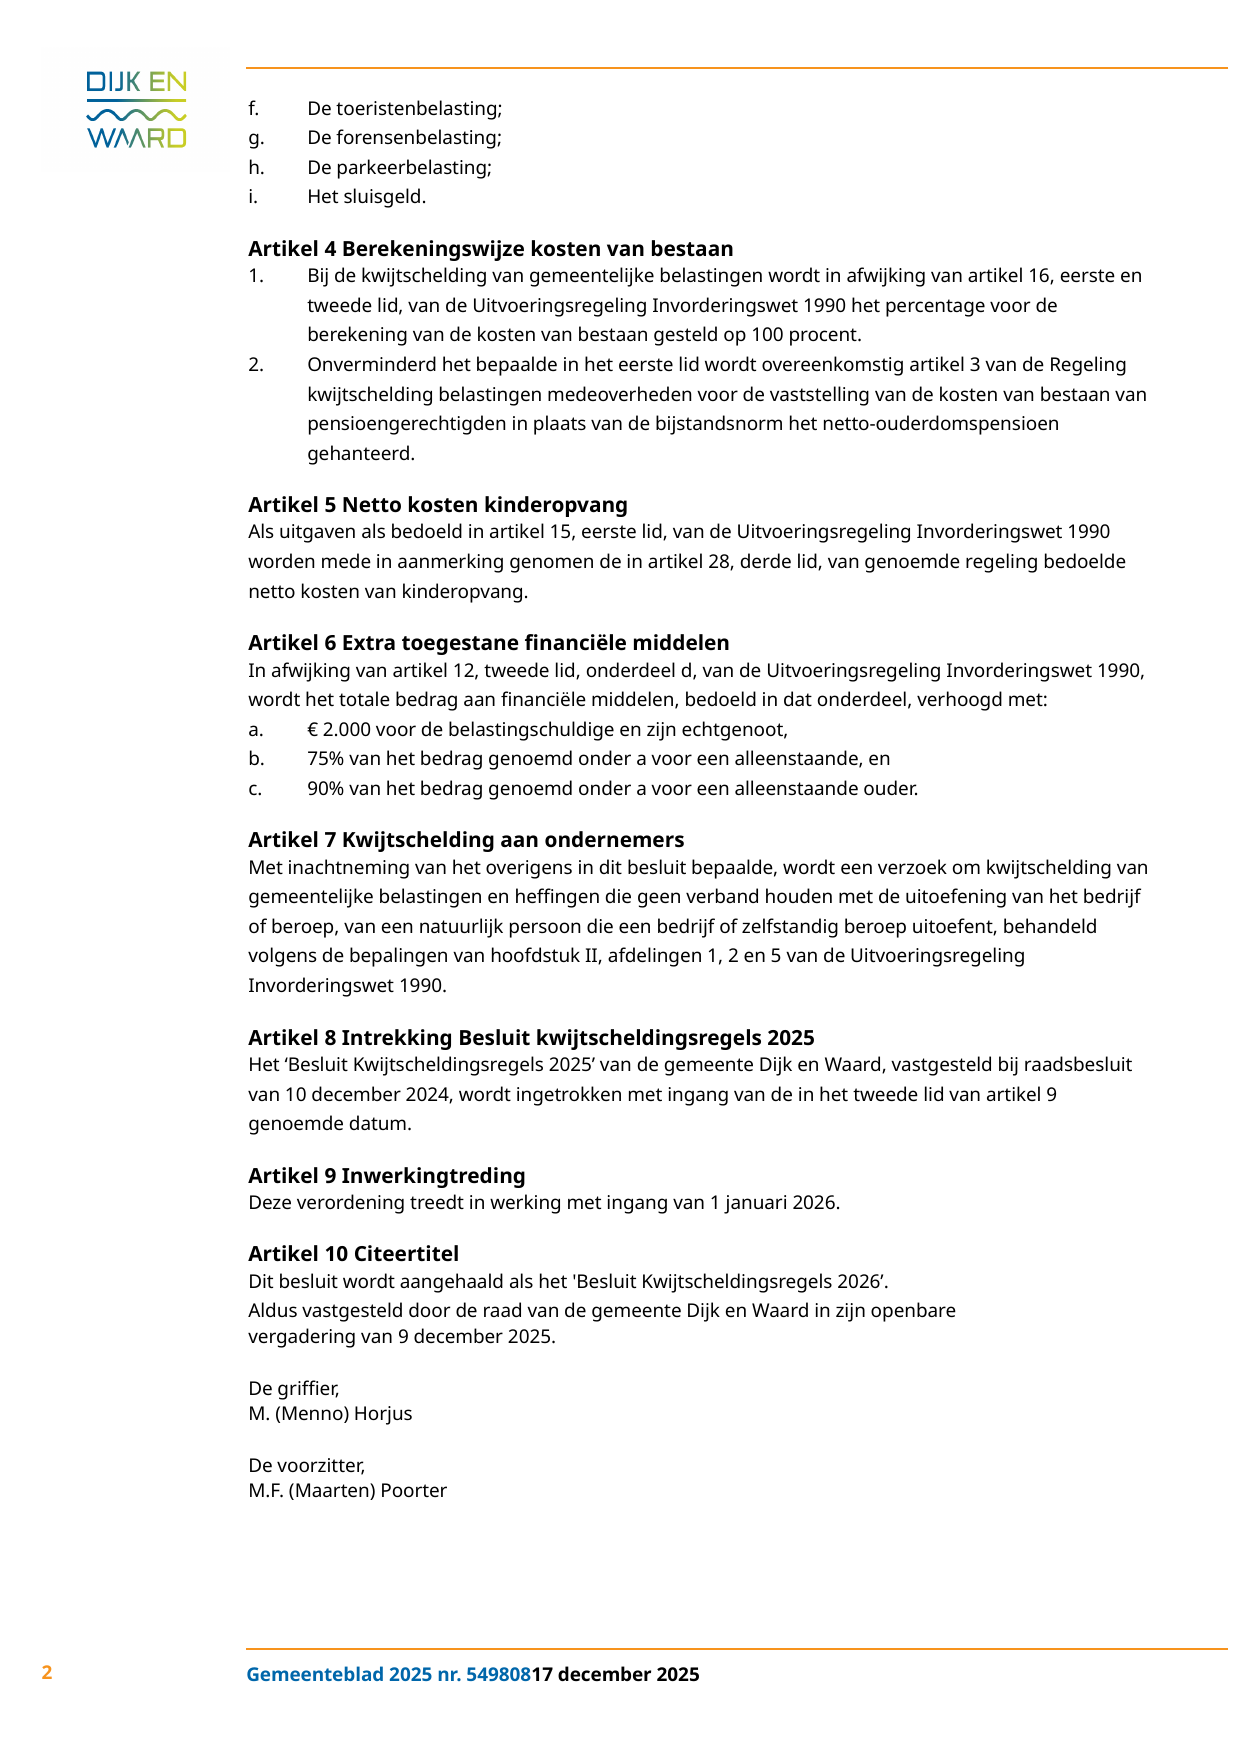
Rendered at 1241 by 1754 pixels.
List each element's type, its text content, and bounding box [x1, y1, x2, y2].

text Artikel 9 Inwerkingtreding [248, 1161, 1152, 1189]
list De forensenbelasting; [248, 124, 1152, 150]
text Artikel 4 Berekeningswijze kosten van bestaan [248, 234, 1152, 262]
text Deze verordening treedt in werking met ingang van 1 januari 2026. [248, 1189, 1152, 1215]
text Artikel 8 Intrekking Besluit kwijtscheldingsregels 2025 [248, 1023, 1152, 1051]
text Aldus vastgesteld door de raad van de gemeente Dijk en Waard in zijn openbare [248, 1298, 1152, 1323]
picture [41, 47, 231, 172]
text Dit besluit wordt aangehaald als het 'Besluit Kwijtscheldingsregels 2026’. [248, 1268, 1152, 1294]
text M. (Menno) Horjus [248, 1401, 1152, 1426]
list Het sluisgeld. [248, 183, 1152, 209]
text vergadering van 9 december 2025. [248, 1323, 1152, 1349]
list De parkeerbelasting; [248, 154, 1152, 180]
text De griffier, [248, 1375, 1152, 1401]
list € 2.000 voor de belastingschuldige en zijn echtgenoot, [248, 716, 1152, 742]
text M.F. (Maarten) Poorter [248, 1478, 1152, 1503]
list Bij de kwijtschelding van gemeentelijke belastingen wordt in afwijking van artikel 16, eerste en tweede lid, van de Uitvoeringsregeling Invorderingswet 1990 het percentage voor de berekening van de kosten van bestaan gesteld op 100 procent. [248, 262, 1152, 347]
list 75% van het bedrag genoemd onder a voor een alleenstaande, en [248, 746, 1152, 771]
text Artikel 10 Citeertitel [248, 1239, 1152, 1268]
list 90% van het bedrag genoemd onder a voor een alleenstaande ouder. [248, 775, 1152, 801]
text In afwijking van artikel 12, tweede lid, onderdeel d, van de Uitvoeringsregeling Invorderingswet 1990, wordt het totale bedrag aan financiële middelen, bedoeld in dat onderdeel, verhoogd met: [248, 657, 1152, 712]
text Het ‘Besluit Kwijtscheldingsregels 2025’ van de gemeente Dijk en Waard, vastgesteld bij raadsbesluit van 10 december 2024, wordt ingetrokken met ingang van de in het tweede lid van artikel 9 genoemde datum. [248, 1051, 1152, 1136]
text Met inachtneming van het overigens in dit besluit bepaalde, wordt een verzoek om kwijtschelding van gemeentelijke belastingen en heffingen die geen verband houden met de uitoefening van het bedrijf of beroep, van een natuurlijk persoon die een bedrijf of zelfstandig beroep uitoefent, behandeld volgens de bepalingen van hoofdstuk II, afdelingen 1, 2 en 5 van de Uitvoeringsregeling Invorderingswet 1990. [248, 854, 1152, 998]
text De voorzitter, [248, 1452, 1152, 1478]
text Artikel 6 Extra toegestane financiële middelen [248, 628, 1152, 657]
list De toeristenbelasting; [248, 95, 1152, 121]
list Onverminderd het bepaalde in het eerste lid wordt overeenkomstig artikel 3 van de Regeling kwijtschelding belastingen medeoverheden voor de vaststelling van de kosten van bestaan van pensioengerechtigden in plaats van de bijstandsnorm het netto-ouderdomspensioen gehanteerd. [248, 351, 1152, 466]
text Artikel 7 Kwijtschelding aan ondernemers [248, 826, 1152, 854]
text Als uitgaven als bedoeld in artikel 15, eerste lid, van de Uitvoeringsregeling Invorderingswet 1990 worden mede in aanmerking genomen de in artikel 28, derde lid, van genoemde regeling bedoelde netto kosten van kinderopvang. [248, 519, 1152, 604]
text Artikel 5 Netto kosten kinderopvang [248, 490, 1152, 519]
